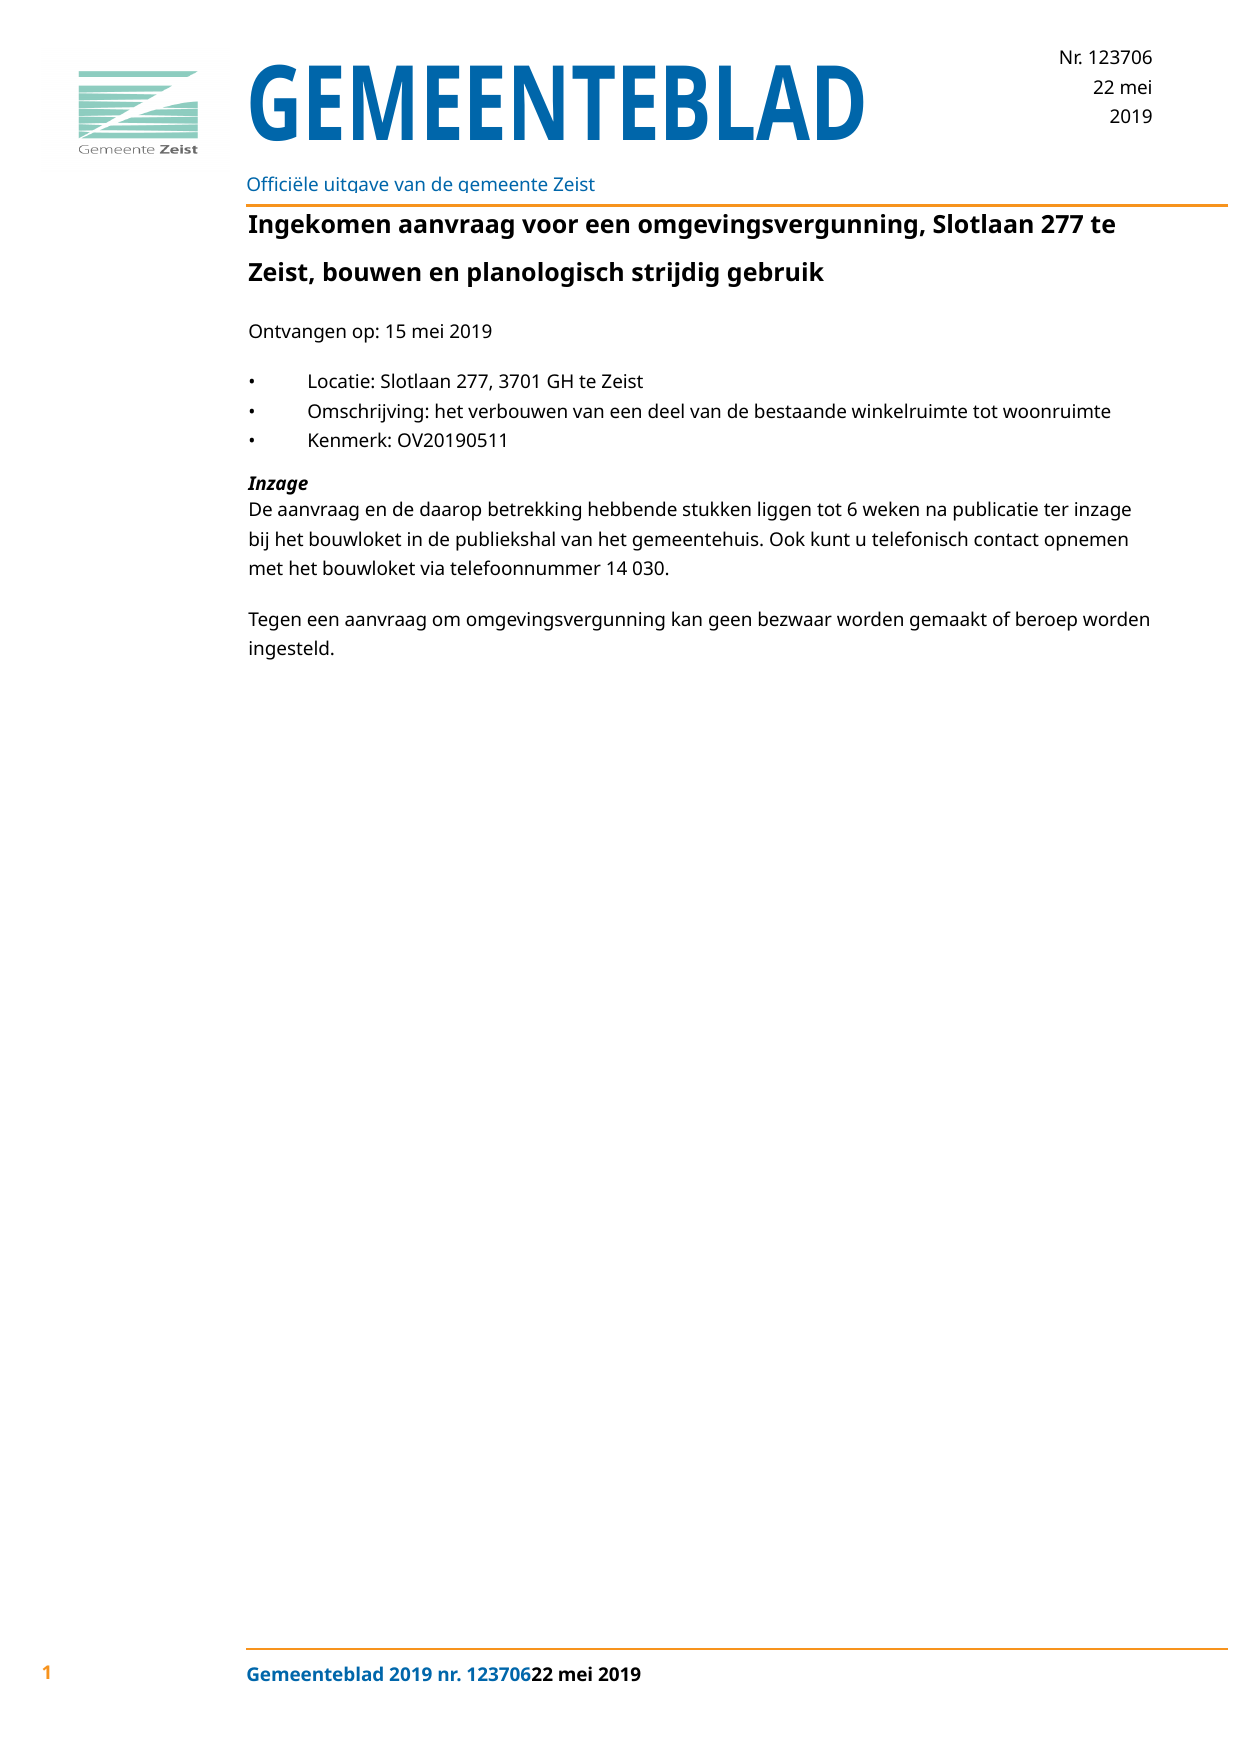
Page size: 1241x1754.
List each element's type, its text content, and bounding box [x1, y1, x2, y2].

text Ingekomen aanvraag voor een omgevingsvergunning, Slotlaan 277 te Zeist, bouwen en planologisch strijdig gebruik [248, 207, 1152, 288]
text Ontvangen op: 15 mei 2019 [248, 318, 1152, 344]
text De aanvraag en de daarop betrekking hebbende stukken liggen tot 6 weken na publicatie ter inzage bij het bouwloket in de publiekshal van het gemeentehuis. Ook kunt u telefonisch contact opnemen met het bouwloket via telefoonnummer 14 030. [248, 496, 1152, 581]
text Inzage [248, 471, 1152, 496]
list Locatie: Slotlaan 277, 3701 GH te Zeist [248, 368, 1152, 394]
text Tegen een aanvraag om omgevingsvergunning kan geen bezwaar worden gemaakt of beroep worden ingesteld. [248, 606, 1152, 661]
list Omschrijving: het verbouwen van een deel van de bestaande winkelruimte tot woonruimte [248, 398, 1152, 424]
picture [41, 47, 231, 172]
list Kenmerk: OV20190511 [248, 427, 1152, 453]
